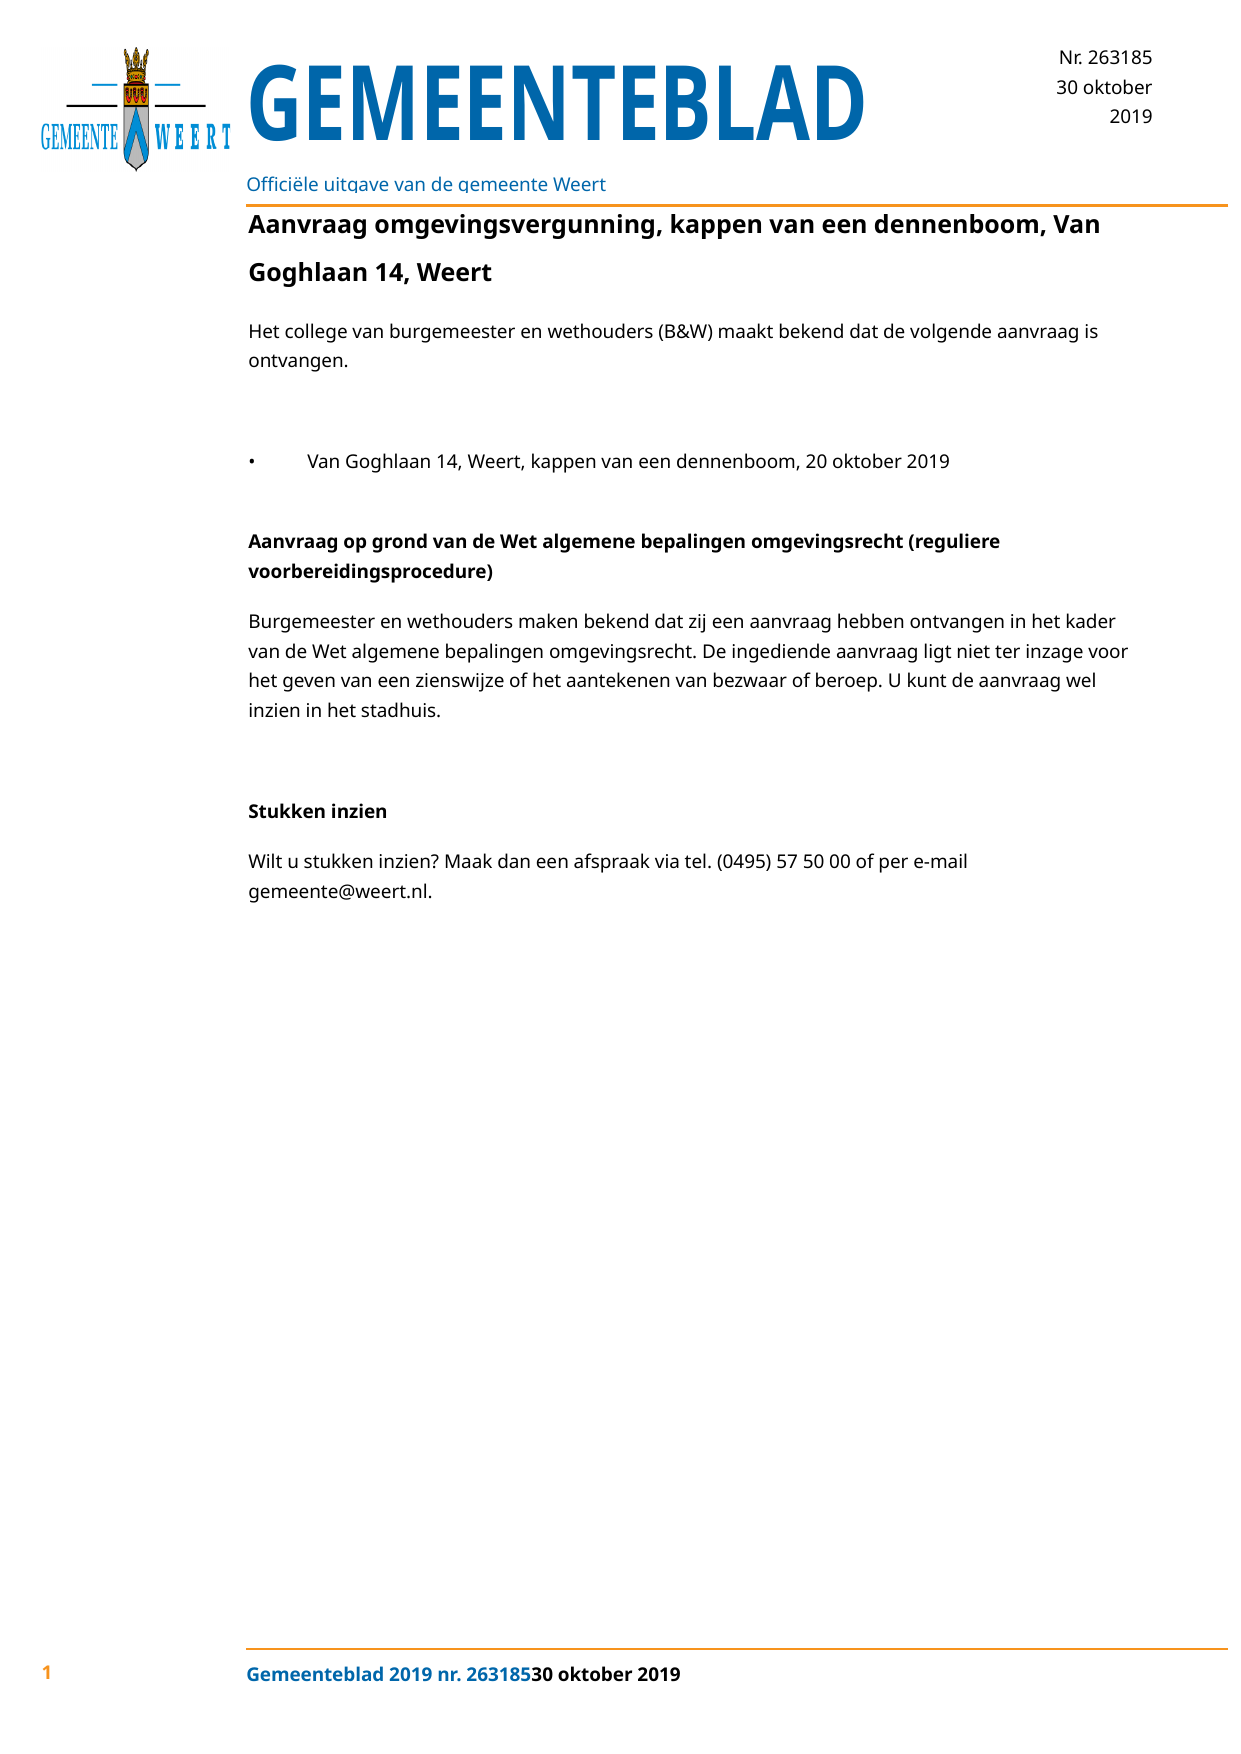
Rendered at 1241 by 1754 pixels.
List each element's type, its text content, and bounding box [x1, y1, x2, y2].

text Burgemeester en wethouders maken bekend dat zij een aanvraag hebben ontvangen in het kader van de Wet algemene bepalingen omgevingsrecht. De ingediende aanvraag ligt niet ter inzage voor het geven van een zienswijze of het aantekenen van bezwaar of beroep. U kunt de aanvraag wel inzien in het stadhuis. [248, 608, 1152, 723]
text Stukken inzien [248, 798, 1152, 824]
text Het college van burgemeester en wethouders (B&W) maakt bekend dat de volgende aanvraag is ontvangen. [248, 318, 1152, 373]
text Aanvraag op grond van de Wet algemene bepalingen omgevingsrecht (reguliere voorbereidingsprocedure) [248, 528, 1152, 584]
text Aanvraag omgevingsvergunning, kappen van een dennenboom, Van Goghlaan 14, Weert [248, 207, 1152, 288]
picture [41, 47, 231, 172]
list Van Goghlaan 14, Weert, kappen van een dennenboom, 20 oktober 2019 [248, 448, 1152, 474]
text Wilt u stukken inzien? Maak dan een afspraak via tel. (0495) 57 50 00 of per e-mail gemeente@weert.nl. [248, 848, 1152, 904]
